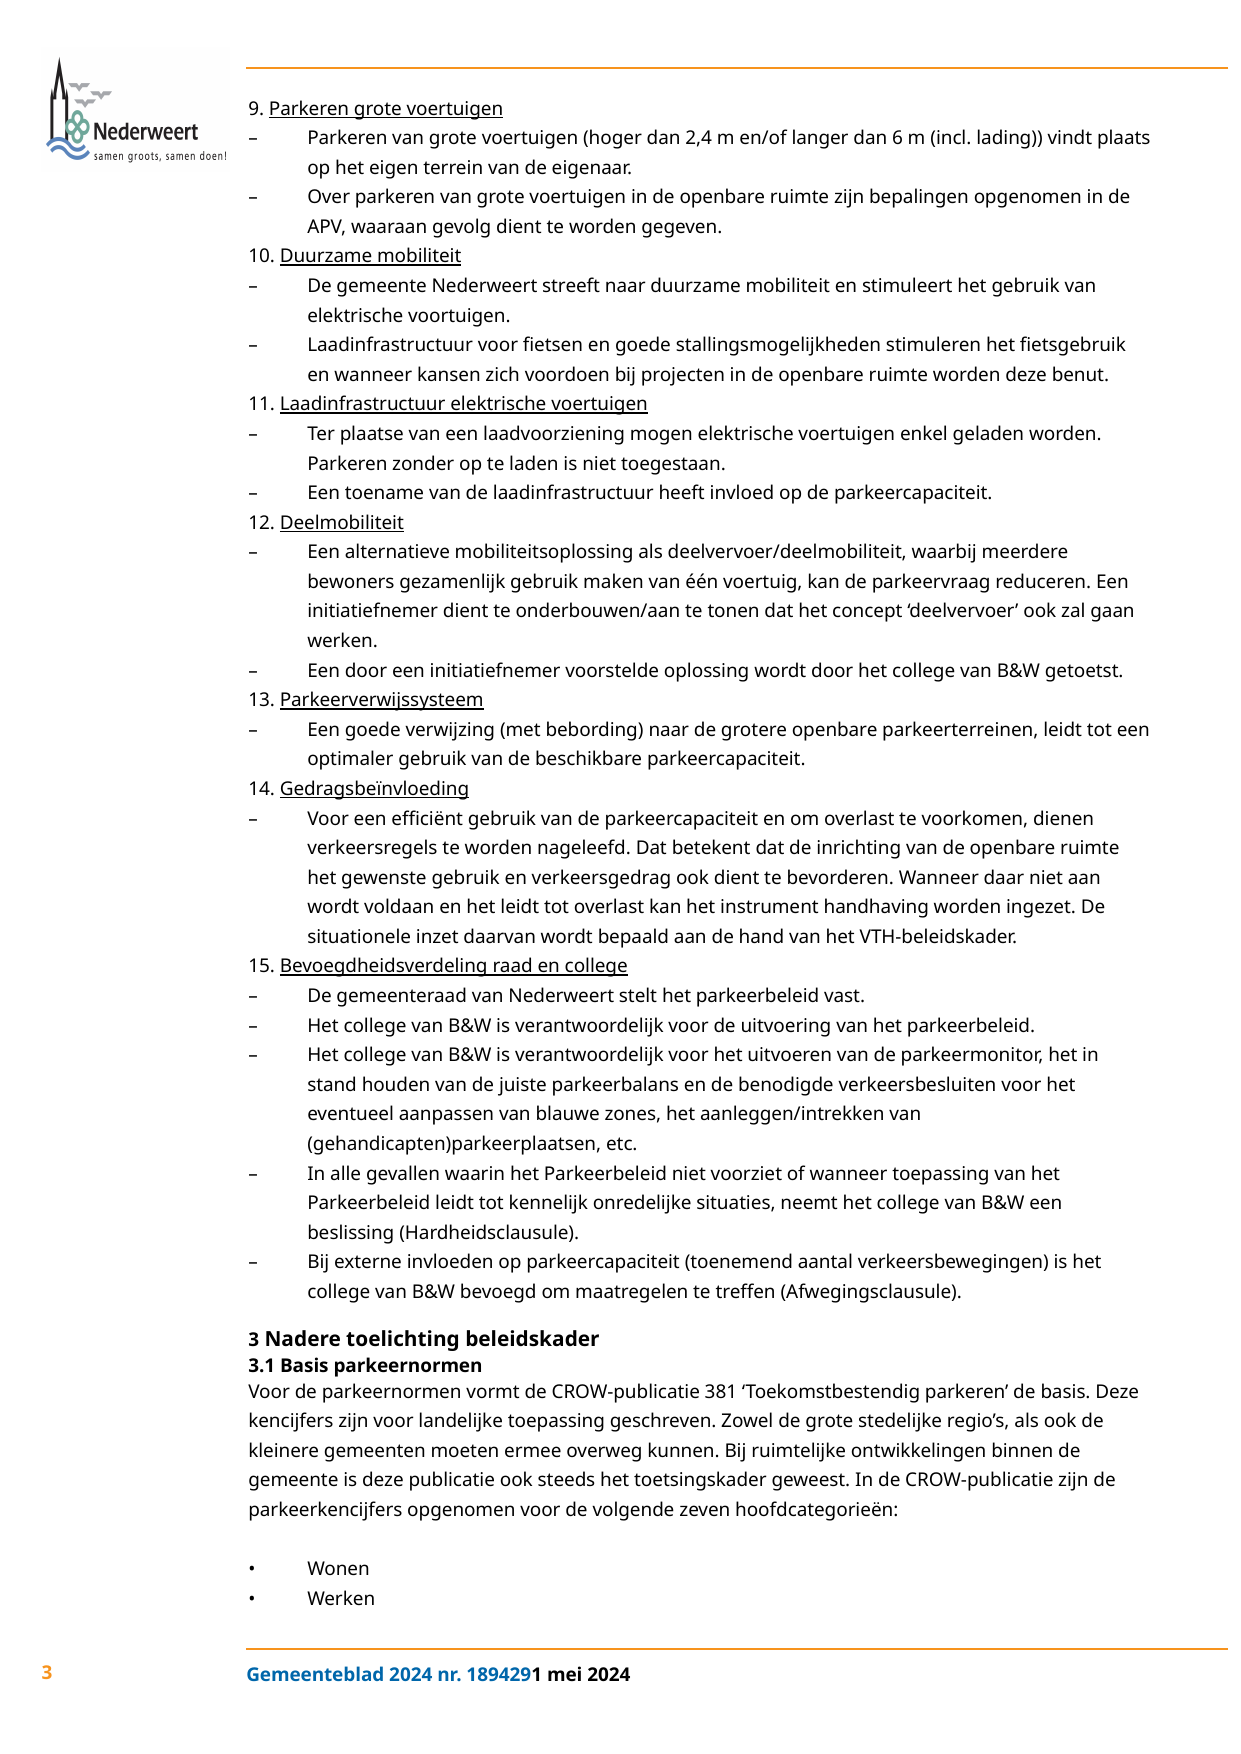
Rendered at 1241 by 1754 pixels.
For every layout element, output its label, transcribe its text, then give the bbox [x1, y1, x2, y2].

text 9. Parkeren grote voertuigen [248, 95, 1152, 121]
list Een door een initiatiefnemer voorstelde oplossing wordt door het college van B&W getoetst. [248, 657, 1152, 683]
text 10. Duurzame mobiliteit [248, 243, 1152, 268]
list Bij externe invloeden op parkeercapaciteit (toenemend aantal verkeersbewegingen) is het college van B&W bevoegd om maatregelen te treffen (Afwegingsclausule). [248, 1248, 1152, 1304]
list Ter plaatse van een laadvoorziening mogen elektrische voertuigen enkel geladen worden. Parkeren zonder op te laden is niet toegestaan. [248, 420, 1152, 476]
list Het college van B&W is verantwoordelijk voor de uitvoering van het parkeerbeleid. [248, 1012, 1152, 1038]
list Wonen [248, 1555, 1152, 1581]
list Parkeren van grote voertuigen (hoger dan 2,4 m en/of langer dan 6 m (incl. lading)) vindt plaats op het eigen terrein van de eigenaar. [248, 124, 1152, 180]
list Laadinfrastructuur voor fietsen en goede stallingsmogelijkheden stimuleren het fietsgebruik en wanneer kansen zich voordoen bij projecten in de openbare ruimte worden deze benut. [248, 331, 1152, 387]
picture [41, 47, 231, 172]
list In alle gevallen waarin het Parkeerbeleid niet voorziet of wanneer toepassing van het Parkeerbeleid leidt tot kennelijk onredelijke situaties, neemt het college van B&W een beslissing (Hardheidsclausule). [248, 1160, 1152, 1245]
text 13. Parkeerverwijssysteem [248, 686, 1152, 712]
list Een alternatieve mobiliteitsoplossing als deelvervoer/deelmobiliteit, waarbij meerdere bewoners gezamenlijk gebruik maken van één voertuig, kan de parkeervraag reduceren. Een initiatiefnemer dient te onderbouwen/aan te tonen dat het concept ‘deelvervoer’ ook zal gaan werken. [248, 538, 1152, 653]
list De gemeente Nederweert streeft naar duurzame mobiliteit en stimuleert het gebruik van elektrische voortuigen. [248, 272, 1152, 328]
list Werken [248, 1585, 1152, 1611]
list Een goede verwijzing (met bebording) naar de grotere openbare parkeerterreinen, leidt tot een optimaler gebruik van de beschikbare parkeercapaciteit. [248, 716, 1152, 771]
text 3.1 Basis parkeernormen [248, 1352, 1152, 1378]
text 11. Laadinfrastructuur elektrische voertuigen [248, 391, 1152, 416]
text 14. Gedragsbeïnvloeding [248, 775, 1152, 801]
text 12. Deelmobiliteit [248, 509, 1152, 535]
list Over parkeren van grote voertuigen in de openbare ruimte zijn bepalingen opgenomen in de APV, waaraan gevolg dient te worden gegeven. [248, 183, 1152, 239]
list Een toename van de laadinfrastructuur heeft invloed op de parkeercapaciteit. [248, 479, 1152, 505]
list De gemeenteraad van Nederweert stelt het parkeerbeleid vast. [248, 982, 1152, 1008]
text 3 Nadere toelichting beleidskader [248, 1324, 1152, 1352]
list Het college van B&W is verantwoordelijk voor het uitvoeren van de parkeermonitor, het in stand houden van de juiste parkeerbalans en de benodigde verkeersbesluiten voor het eventueel aanpassen van blauwe zones, het aanleggen/intrekken van (gehandicapten)parkeerplaatsen, etc. [248, 1041, 1152, 1156]
text Voor de parkeernormen vormt de CROW-publicatie 381 ‘Toekomstbestendig parkeren’ de basis. Deze kencijfers zijn voor landelijke toepassing geschreven. Zowel de grote stedelijke regio’s, als ook de kleinere gemeenten moeten ermee overweg kunnen. Bij ruimtelijke ontwikkelingen binnen de gemeente is deze publicatie ook steeds het toetsingskader geweest. In de CROW-publicatie zijn de parkeerkencijfers opgenomen voor de volgende zeven hoofdcategorieën: [248, 1378, 1152, 1522]
list Voor een efficiënt gebruik van de parkeercapaciteit en om overlast te voorkomen, dienen verkeersregels te worden nageleefd. Dat betekent dat de inrichting van de openbare ruimte het gewenste gebruik en verkeersgedrag ook dient te bevorderen. Wanneer daar niet aan wordt voldaan en het leidt tot overlast kan het instrument handhaving worden ingezet. De situationele inzet daarvan wordt bepaald aan de hand van het VTH-beleidskader. [248, 805, 1152, 949]
text 15. Bevoegdheidsverdeling raad en college [248, 953, 1152, 978]
